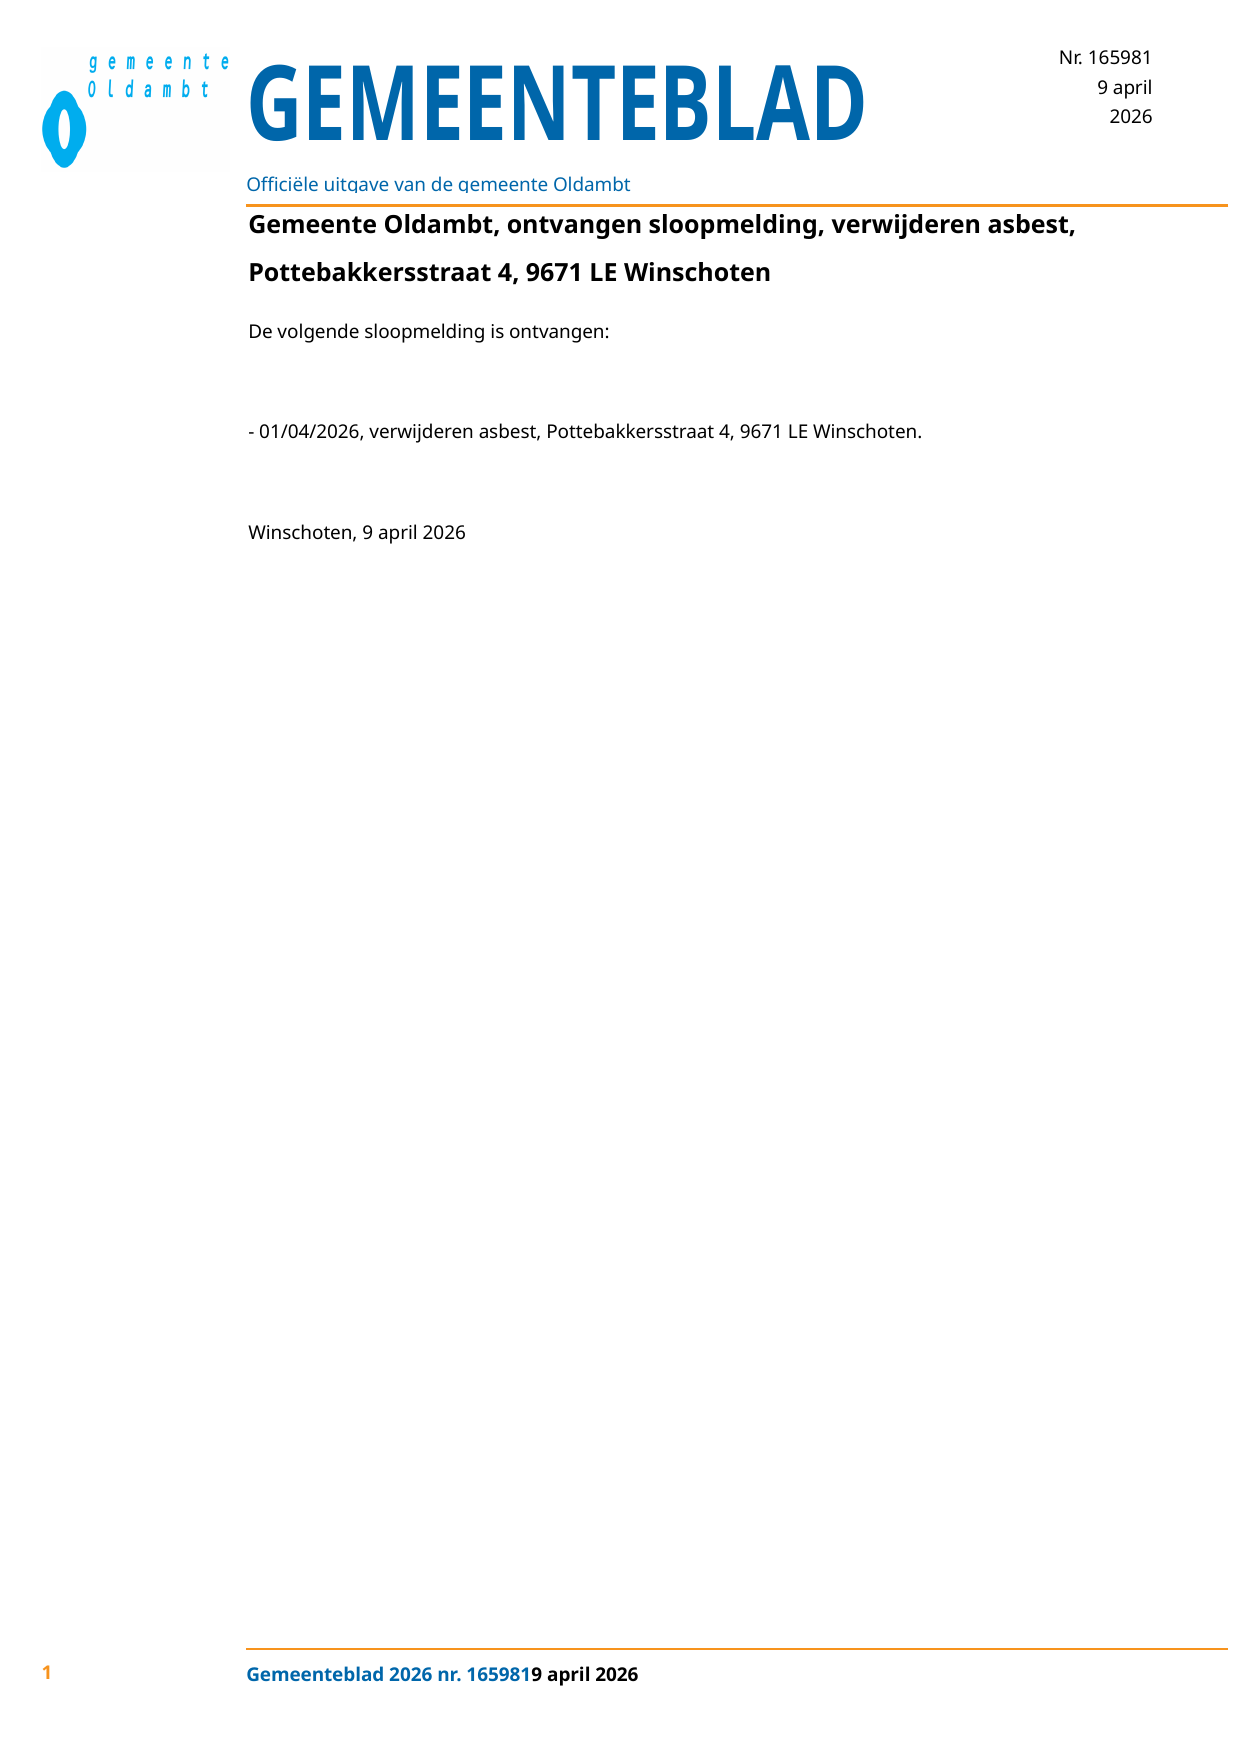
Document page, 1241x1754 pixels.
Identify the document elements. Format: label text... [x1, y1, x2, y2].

text Winschoten, 9 april 2026 [248, 519, 1152, 545]
text De volgende sloopmelding is ontvangen: [248, 318, 1152, 344]
picture [41, 47, 231, 172]
text - 01/04/2026, verwijderen asbest, Pottebakkersstraat 4, 9671 LE Winschoten. [248, 419, 1152, 444]
text Gemeente Oldambt, ontvangen sloopmelding, verwijderen asbest, Pottebakkersstraat 4, 9671 LE Winschoten [248, 207, 1152, 288]
